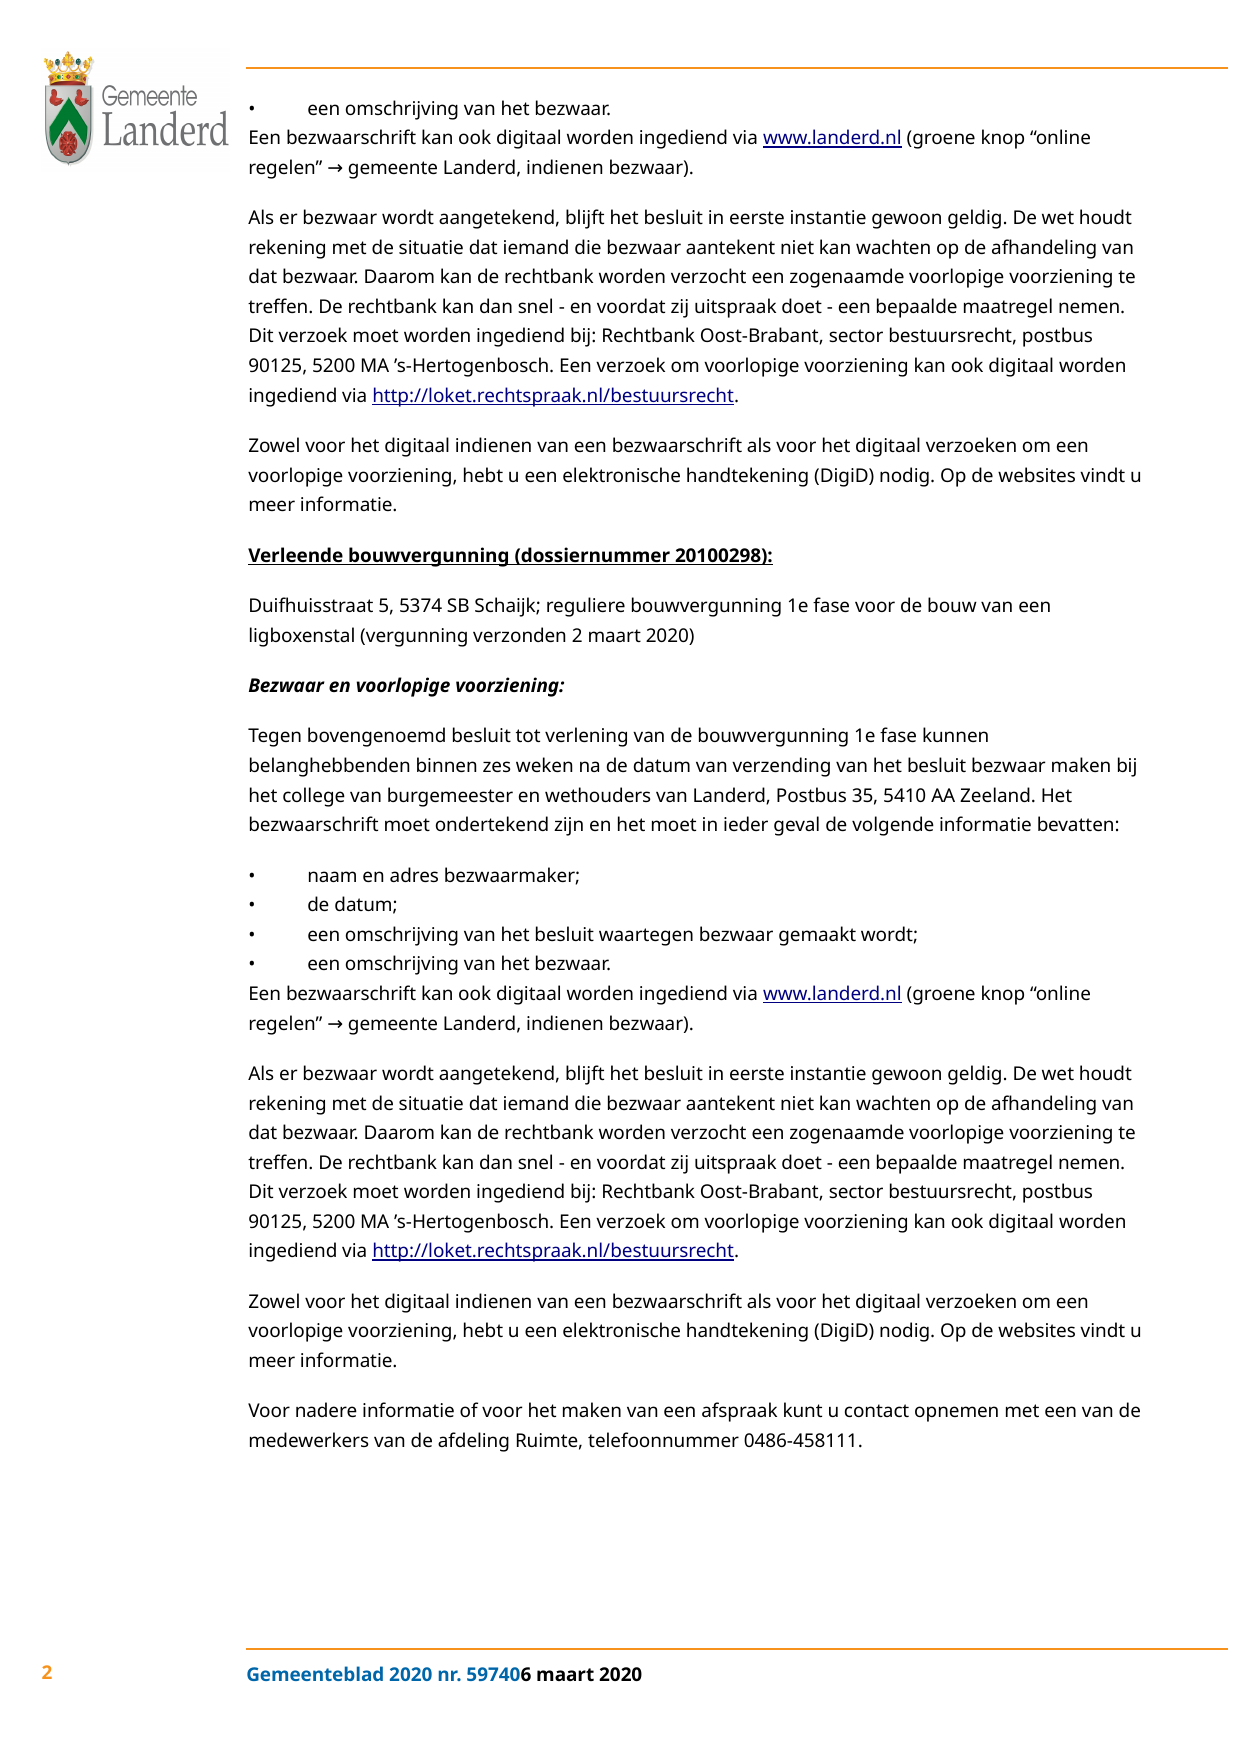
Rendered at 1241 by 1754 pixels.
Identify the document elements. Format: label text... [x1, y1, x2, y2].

text Tegen bovengenoemd besluit tot verlening van de bouwvergunning 1e fase kunnen belanghebbenden binnen zes weken na de datum van verzending van het besluit bezwaar maken bij het college van burgemeester en wethouders van Landerd, Postbus 35, 5410 AA Zeeland. Het bezwaarschrift moet ondertekend zijn en het moet in ieder geval de volgende informatie bevatten: [248, 723, 1152, 837]
text Voor nadere informatie of voor het maken van een afspraak kunt u contact opnemen met een van de medewerkers van de afdeling Ruimte, telefoonnummer 0486-458111. [248, 1398, 1152, 1453]
list de datum; [248, 891, 1152, 917]
text Een bezwaarschrift kan ook digitaal worden ingediend via www.landerd.nl (groene knop “online regelen” → gemeente Landerd, indienen bezwaar). [248, 980, 1152, 1036]
text Als er bezwaar wordt aangetekend, blijft het besluit in eerste instantie gewoon geldig. De wet houdt rekening met de situatie dat iemand die bezwaar aantekent niet kan wachten op de afhandeling van dat bezwaar. Daarom kan de rechtbank worden verzocht een zogenaamde voorlopige voorziening te treffen. De rechtbank kan dan snel - en voordat zij uitspraak doet - een bepaalde maatregel nemen. Dit verzoek moet worden ingediend bij: Rechtbank Oost-Brabant, sector bestuursrecht, postbus 90125, 5200 MA ’s-Hertogenbosch. Een verzoek om voorlopige voorziening kan ook digitaal worden ingediend via http://loket.rechtspraak.nl/bestuursrecht. [248, 1060, 1152, 1263]
text Verleende bouwvergunning (dossiernummer 20100298): [248, 542, 1152, 568]
list naam en adres bezwaarmaker; [248, 862, 1152, 888]
text Bezwaar en voorlopige voorziening: [248, 672, 1152, 698]
text Duifhuisstraat 5, 5374 SB Schaijk; reguliere bouwvergunning 1e fase voor de bouw van een ligboxenstal (vergunning verzonden 2 maart 2020) [248, 592, 1152, 648]
list een omschrijving van het bezwaar. [248, 951, 1152, 976]
text Zowel voor het digitaal indienen van een bezwaarschrift als voor het digitaal verzoeken om een voorlopige voorziening, hebt u een elektronische handtekening (DigiD) nodig. Op de websites vindt u meer informatie. [248, 432, 1152, 517]
list een omschrijving van het besluit waartegen bezwaar gemaakt wordt; [248, 921, 1152, 947]
list een omschrijving van het bezwaar. [248, 95, 1152, 121]
text Een bezwaarschrift kan ook digitaal worden ingediend via www.landerd.nl (groene knop “online regelen” → gemeente Landerd, indienen bezwaar). [248, 124, 1152, 180]
text Zowel voor het digitaal indienen van een bezwaarschrift als voor het digitaal verzoeken om een voorlopige voorziening, hebt u een elektronische handtekening (DigiD) nodig. Op de websites vindt u meer informatie. [248, 1288, 1152, 1373]
picture [41, 47, 231, 172]
text Als er bezwaar wordt aangetekend, blijft het besluit in eerste instantie gewoon geldig. De wet houdt rekening met de situatie dat iemand die bezwaar aantekent niet kan wachten op de afhandeling van dat bezwaar. Daarom kan de rechtbank worden verzocht een zogenaamde voorlopige voorziening te treffen. De rechtbank kan dan snel - en voordat zij uitspraak doet - een bepaalde maatregel nemen. Dit verzoek moet worden ingediend bij: Rechtbank Oost-Brabant, sector bestuursrecht, postbus 90125, 5200 MA ’s-Hertogenbosch. Een verzoek om voorlopige voorziening kan ook digitaal worden ingediend via http://loket.rechtspraak.nl/bestuursrecht. [248, 204, 1152, 408]
